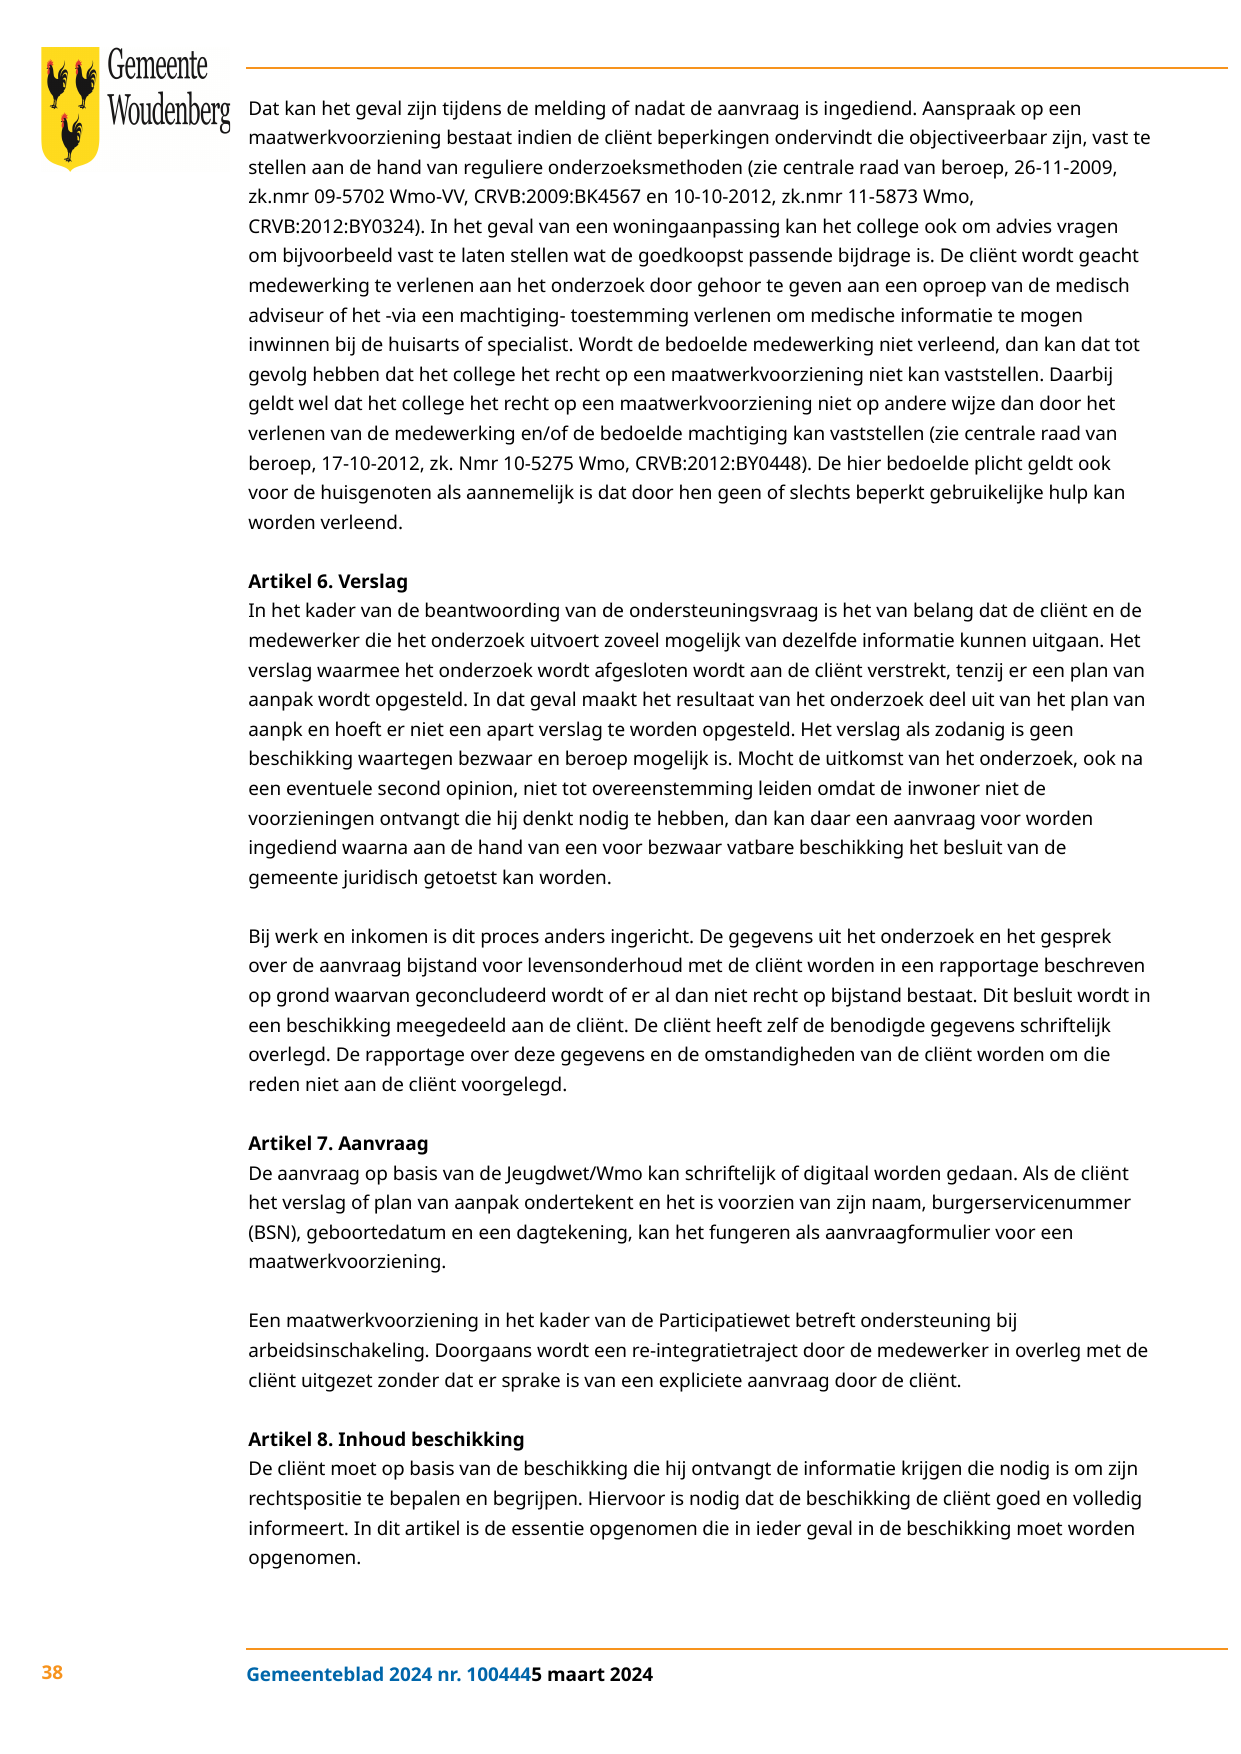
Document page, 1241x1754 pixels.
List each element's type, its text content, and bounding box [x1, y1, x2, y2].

text Artikel 7. Aanvraag [248, 1130, 1152, 1156]
text De aanvraag op basis van de Jeugdwet/Wmo kan schriftelijk of digitaal worden gedaan. Als de cliënt het verslag of plan van aanpak ondertekent en het is voorzien van zijn naam, burgerservicenummer (BSN), geboortedatum en een dagtekening, kan het fungeren als aanvraagformulier voor een maatwerkvoorziening. [248, 1160, 1152, 1274]
text Artikel 8. Inhoud beschikking [248, 1426, 1152, 1452]
text Dat kan het geval zijn tijdens de melding of nadat de aanvraag is ingediend. Aanspraak op een maatwerkvoorziening bestaat indien de cliënt beperkingen ondervindt die objectiveerbaar zijn, vast te stellen aan de hand van reguliere onderzoeksmethoden (zie centrale raad van beroep, 26-11-2009, zk.nmr 09-5702 Wmo-VV, CRVB:2009:BK4567 en 10-10-2012, zk.nmr 11-5873 Wmo, CRVB:2012:BY0324). In het geval van een woningaanpassing kan het college ook om advies vragen om bijvoorbeeld vast te laten stellen wat de goedkoopst passende bijdrage is. De cliënt wordt geacht medewerking te verlenen aan het onderzoek door gehoor te geven aan een oproep van de medisch adviseur of het -via een machtiging- toestemming verlenen om medische informatie te mogen inwinnen bij de huisarts of specialist. Wordt de bedoelde medewerking niet verleend, dan kan dat tot gevolg hebben dat het college het recht op een maatwerkvoorziening niet kan vaststellen. Daarbij geldt wel dat het college het recht op een maatwerkvoorziening niet op andere wijze dan door het verlenen van de medewerking en/of de bedoelde machtiging kan vaststellen (zie centrale raad van beroep, 17-10-2012, zk. Nmr 10-5275 Wmo, CRVB:2012:BY0448). De hier bedoelde plicht geldt ook voor de huisgenoten als aannemelijk is dat door hen geen of slechts beperkt gebruikelijke hulp kan worden verleend. [248, 95, 1152, 535]
text De cliënt moet op basis van de beschikking die hij ontvangt de informatie krijgen die nodig is om zijn rechtspositie te bepalen en begrijpen. Hiervoor is nodig dat de beschikking de cliënt goed en volledig informeert. In dit artikel is de essentie opgenomen die in ieder geval in de beschikking moet worden opgenomen. [248, 1456, 1152, 1570]
text Artikel 6. Verslag [248, 568, 1152, 594]
text Bij werk en inkomen is dit proces anders ingericht. De gegevens uit het onderzoek en het gesprek over de aanvraag bijstand voor levensonderhoud met de cliënt worden in een rapportage beschreven op grond waarvan geconcludeerd wordt of er al dan niet recht op bijstand bestaat. Dit besluit wordt in een beschikking meegedeeld aan de cliënt. De cliënt heeft zelf de benodigde gegevens schriftelijk overlegd. De rapportage over deze gegevens en de omstandigheden van de cliënt worden om die reden niet aan de cliënt voorgelegd. [248, 923, 1152, 1097]
text Een maatwerkvoorziening in het kader van de Participatiewet betreft ondersteuning bij arbeidsinschakeling. Doorgaans wordt een re-integratietraject door de medewerker in overleg met de cliënt uitgezet zonder dat er sprake is van een expliciete aanvraag door de cliënt. [248, 1308, 1152, 1393]
text In het kader van de beantwoording van de ondersteuningsvraag is het van belang dat de cliënt en de medewerker die het onderzoek uitvoert zoveel mogelijk van dezelfde informatie kunnen uitgaan. Het verslag waarmee het onderzoek wordt afgesloten wordt aan de cliënt verstrekt, tenzij er een plan van aanpak wordt opgesteld. In dat geval maakt het resultaat van het onderzoek deel uit van het plan van aanpk en hoeft er niet een apart verslag te worden opgesteld. Het verslag als zodanig is geen beschikking waartegen bezwaar en beroep mogelijk is. Mocht de uitkomst van het onderzoek, ook na een eventuele second opinion, niet tot overeenstemming leiden omdat de inwoner niet de voorzieningen ontvangt die hij denkt nodig te hebben, dan kan daar een aanvraag voor worden ingediend waarna aan de hand van een voor bezwaar vatbare beschikking het besluit van de gemeente juridisch getoetst kan worden. [248, 598, 1152, 890]
picture [41, 47, 231, 172]
